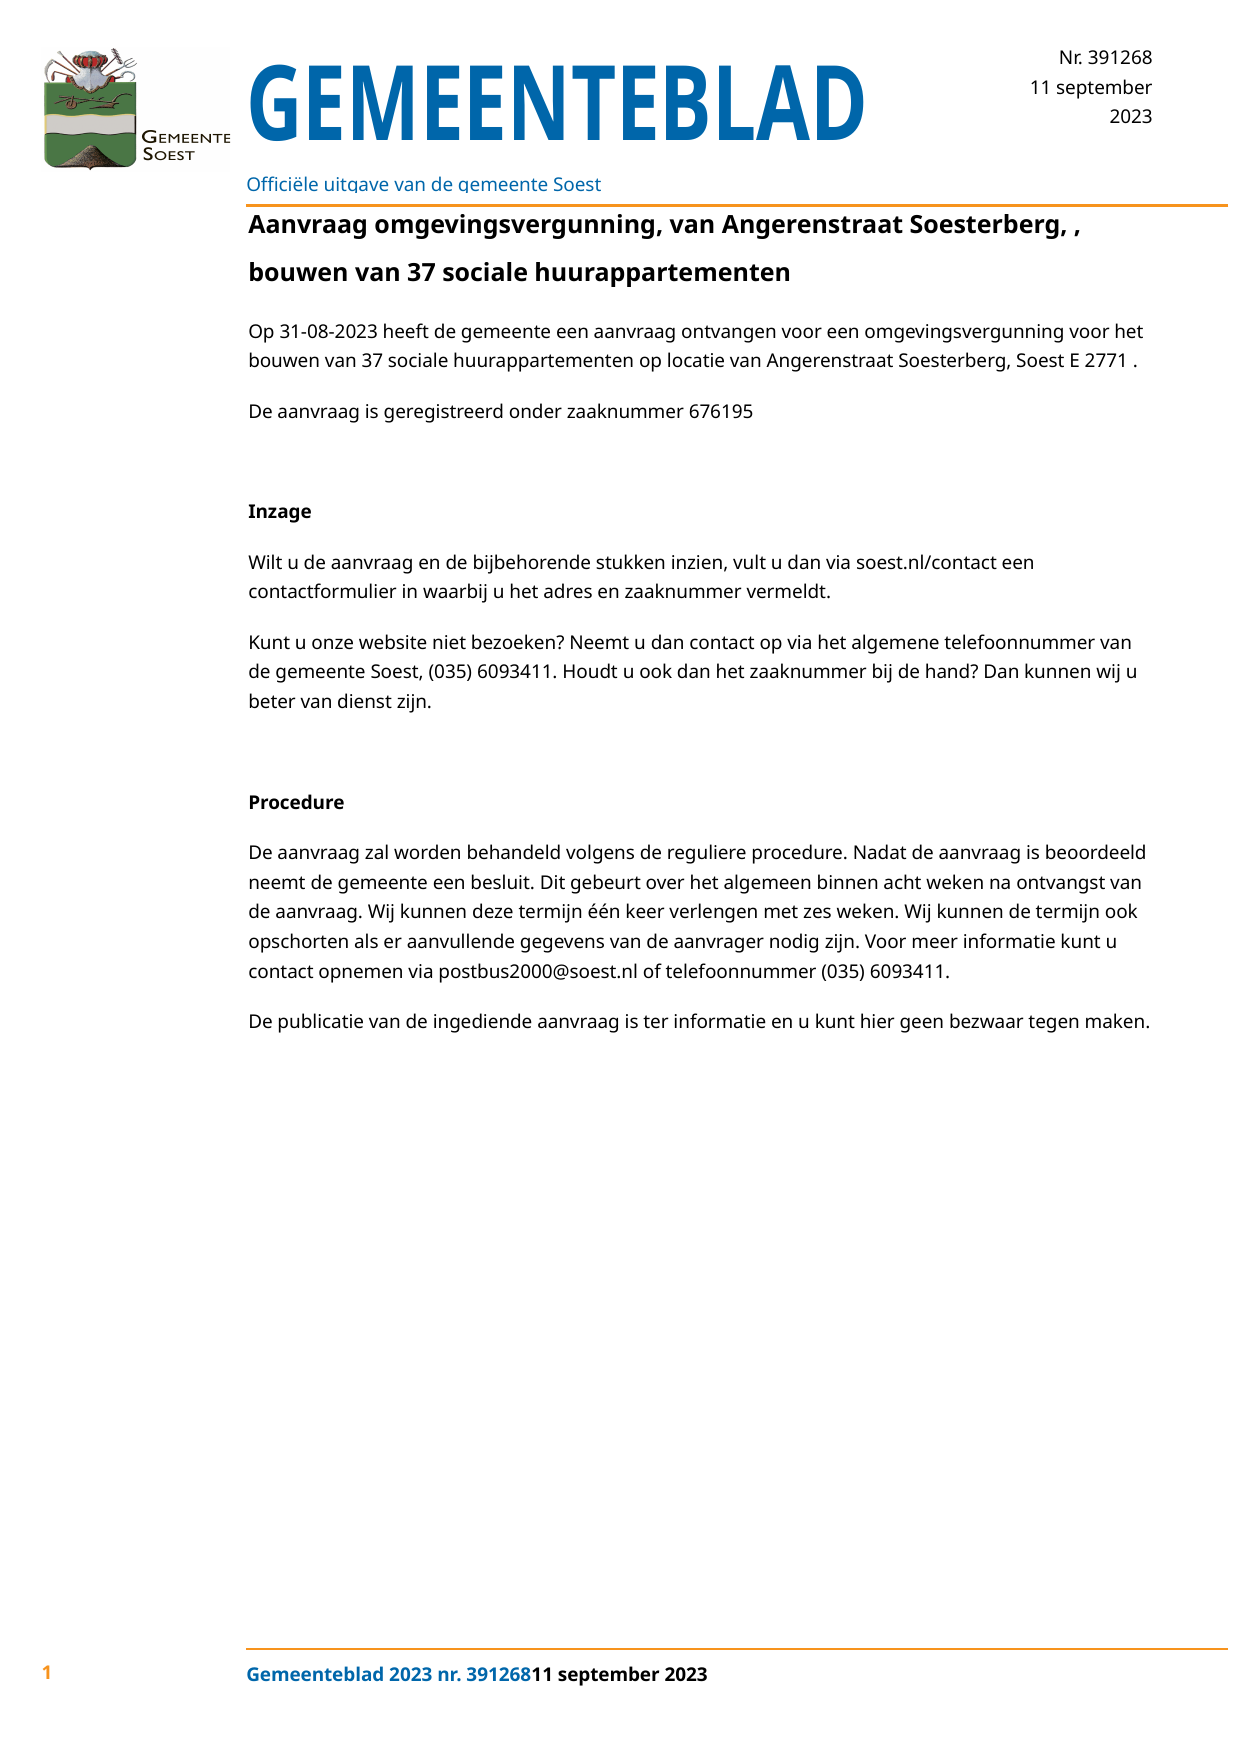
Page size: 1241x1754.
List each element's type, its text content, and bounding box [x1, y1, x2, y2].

text Aanvraag omgevingsvergunning, van Angerenstraat Soesterberg, , bouwen van 37 sociale huurappartementen [248, 207, 1152, 288]
text Procedure [248, 789, 1152, 815]
text Wilt u de aanvraag en de bijbehorende stukken inzien, vult u dan via soest.nl/contact een contactformulier in waarbij u het adres en zaaknummer vermeldt. [248, 549, 1152, 604]
text Op 31-08-2023 heeft de gemeente een aanvraag ontvangen voor een omgevingsvergunning voor het bouwen van 37 sociale huurappartementen op locatie van Angerenstraat Soesterberg, Soest E 2771 . [248, 318, 1152, 373]
text De publicatie van de ingediende aanvraag is ter informatie en u kunt hier geen bezwaar tegen maken. [248, 1008, 1152, 1034]
picture [41, 47, 231, 172]
text De aanvraag zal worden behandeld volgens de reguliere procedure. Nadat de aanvraag is beoordeeld neemt de gemeente een besluit. Dit gebeurt over het algemeen binnen acht weken na ontvangst van de aanvraag. Wij kunnen deze termijn één keer verlengen met zes weken. Wij kunnen de termijn ook opschorten als er aanvullende gegevens van de aanvrager nodig zijn. Voor meer informatie kunt u contact opnemen via postbus2000@soest.nl of telefoonnummer (035) 6093411. [248, 839, 1152, 984]
text De aanvraag is geregistreerd onder zaaknummer 676195 [248, 398, 1152, 424]
text Inzage [248, 499, 1152, 524]
text Kunt u onze website niet bezoeken? Neemt u dan contact op via het algemene telefoonnummer van de gemeente Soest, (035) 6093411. Houdt u ook dan het zaaknummer bij de hand? Dan kunnen wij u beter van dienst zijn. [248, 629, 1152, 714]
